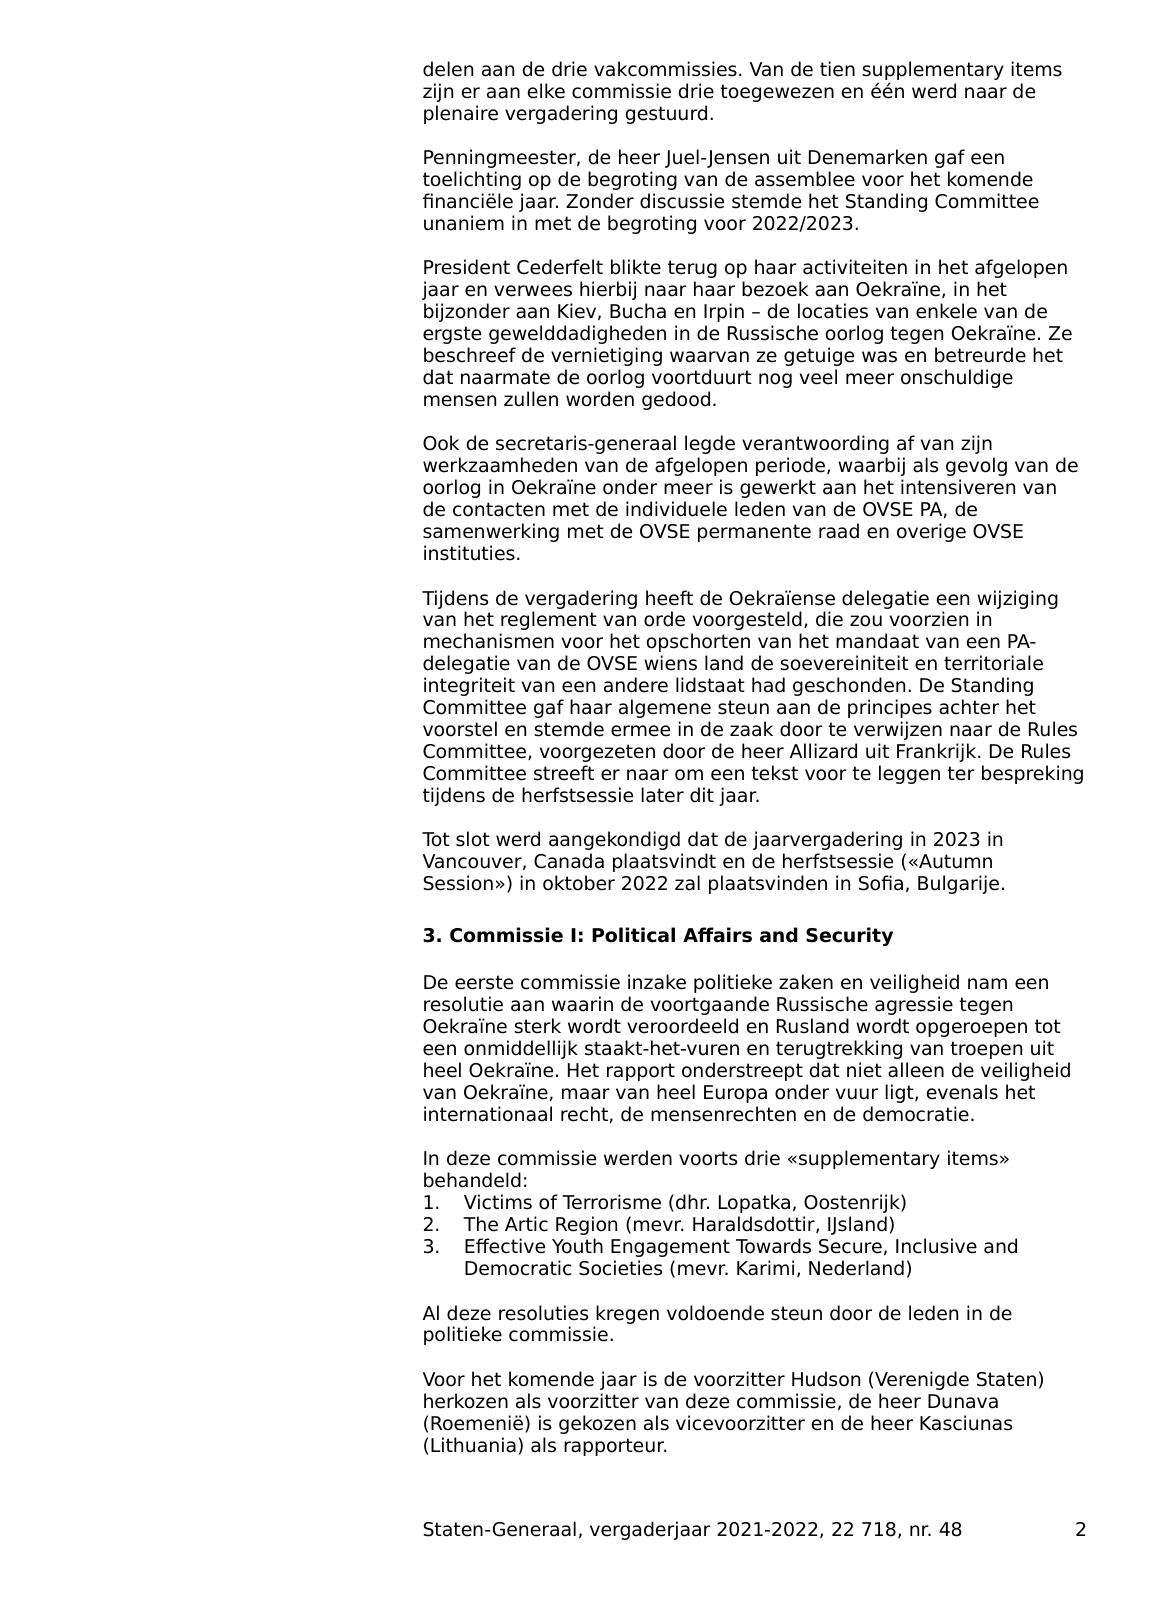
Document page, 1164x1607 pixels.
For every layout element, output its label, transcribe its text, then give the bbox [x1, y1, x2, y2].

text President Cederfelt blikte terug op haar activiteiten in het afgelopen jaar en verwees hierbij naar haar bezoek aan Oekraïne, in het bijzonder aan Kiev, Bucha en Irpin – de locaties van enkele van de ergste gewelddadigheden in de Russische oorlog tegen Oekraïne. Ze beschreef de vernietiging waarvan ze getuige was en betreurde het dat naarmate de oorlog voortduurt nog veel meer onschuldige mensen zullen worden gedood. [422, 257, 1087, 411]
text 2. The Artic Region (mevr. Haraldsdottir, IJsland) [422, 1214, 1087, 1236]
text Voor het komende jaar is de voorzitter Hudson (Verenigde Staten) herkozen als voorzitter van deze commissie, de heer Dunava (Roemenië) is gekozen als vicevoorzitter en de heer Kasciunas (Lithuania) als rapporteur. [422, 1368, 1087, 1456]
text 1. Victims of Terrorisme (dhr. Lopatka, Oostenrijk) [422, 1192, 1087, 1214]
text In deze commissie werden voorts drie «supplementary items» behandeld: [422, 1148, 1087, 1192]
text 3. Effective Youth Engagement Towards Secure, Inclusive and Democratic Societies (mevr. Karimi, Nederland) [422, 1236, 1087, 1280]
text De eerste commissie inzake politieke zaken en veiligheid nam een resolutie aan waarin de voortgaande Russische agressie tegen Oekraïne sterk wordt veroordeeld en Rusland wordt opgeroepen tot een onmiddellijk staakt-het-vuren en terugtrekking van troepen uit heel Oekraïne. Het rapport onderstreept dat niet alleen de veiligheid van Oekraïne, maar van heel Europa onder vuur ligt, evenals het internationaal recht, de mensenrechten en de democratie. [422, 972, 1087, 1126]
subtitle 3. Commissie I: Political Affairs and Security [422, 925, 1087, 947]
text Penningmeester, de heer Juel-Jensen uit Denemarken gaf een toelichting op de begroting van de assemblee voor het komende financiële jaar. Zonder discussie stemde het Standing Committee unaniem in met de begroting voor 2022/2023. [422, 147, 1087, 235]
text Tijdens de vergadering heeft de Oekraïense delegatie een wijziging van het reglement van orde voorgesteld, die zou voorzien in mechanismen voor het opschorten van het mandaat van een PA-delegatie van de OVSE wiens land de soevereiniteit en territoriale integriteit van een andere lidstaat had geschonden. De Standing Committee gaf haar algemene steun aan de principes achter het voorstel en stemde ermee in de zaak door te verwijzen naar de Rules Committee, voorgezeten door de heer Allizard uit Frankrijk. De Rules Committee streeft er naar om een tekst voor te leggen ter bespreking tijdens de herfstsessie later dit jaar. [422, 587, 1087, 807]
text Tot slot werd aangekondigd dat de jaarvergadering in 2023 in Vancouver, Canada plaatsvindt en de herfstsessie («Autumn Session») in oktober 2022 zal plaatsvinden in Sofia, Bulgarije. [422, 829, 1087, 895]
text Al deze resoluties kregen voldoende steun door de leden in de politieke commissie. [422, 1302, 1087, 1346]
text Ook de secretaris-generaal legde verantwoording af van zijn werkzaamheden van de afgelopen periode, waarbij als gevolg van de oorlog in Oekraïne onder meer is gewerkt aan het intensiveren van de contacten met de individuele leden van de OVSE PA, de samenwerking met de OVSE permanente raad en overige OVSE instituties. [422, 433, 1087, 565]
text delen aan de drie vakcommissies. Van de tien supplementary items zijn er aan elke commissie drie toegewezen en één werd naar de plenaire vergadering gestuurd. [422, 59, 1087, 125]
